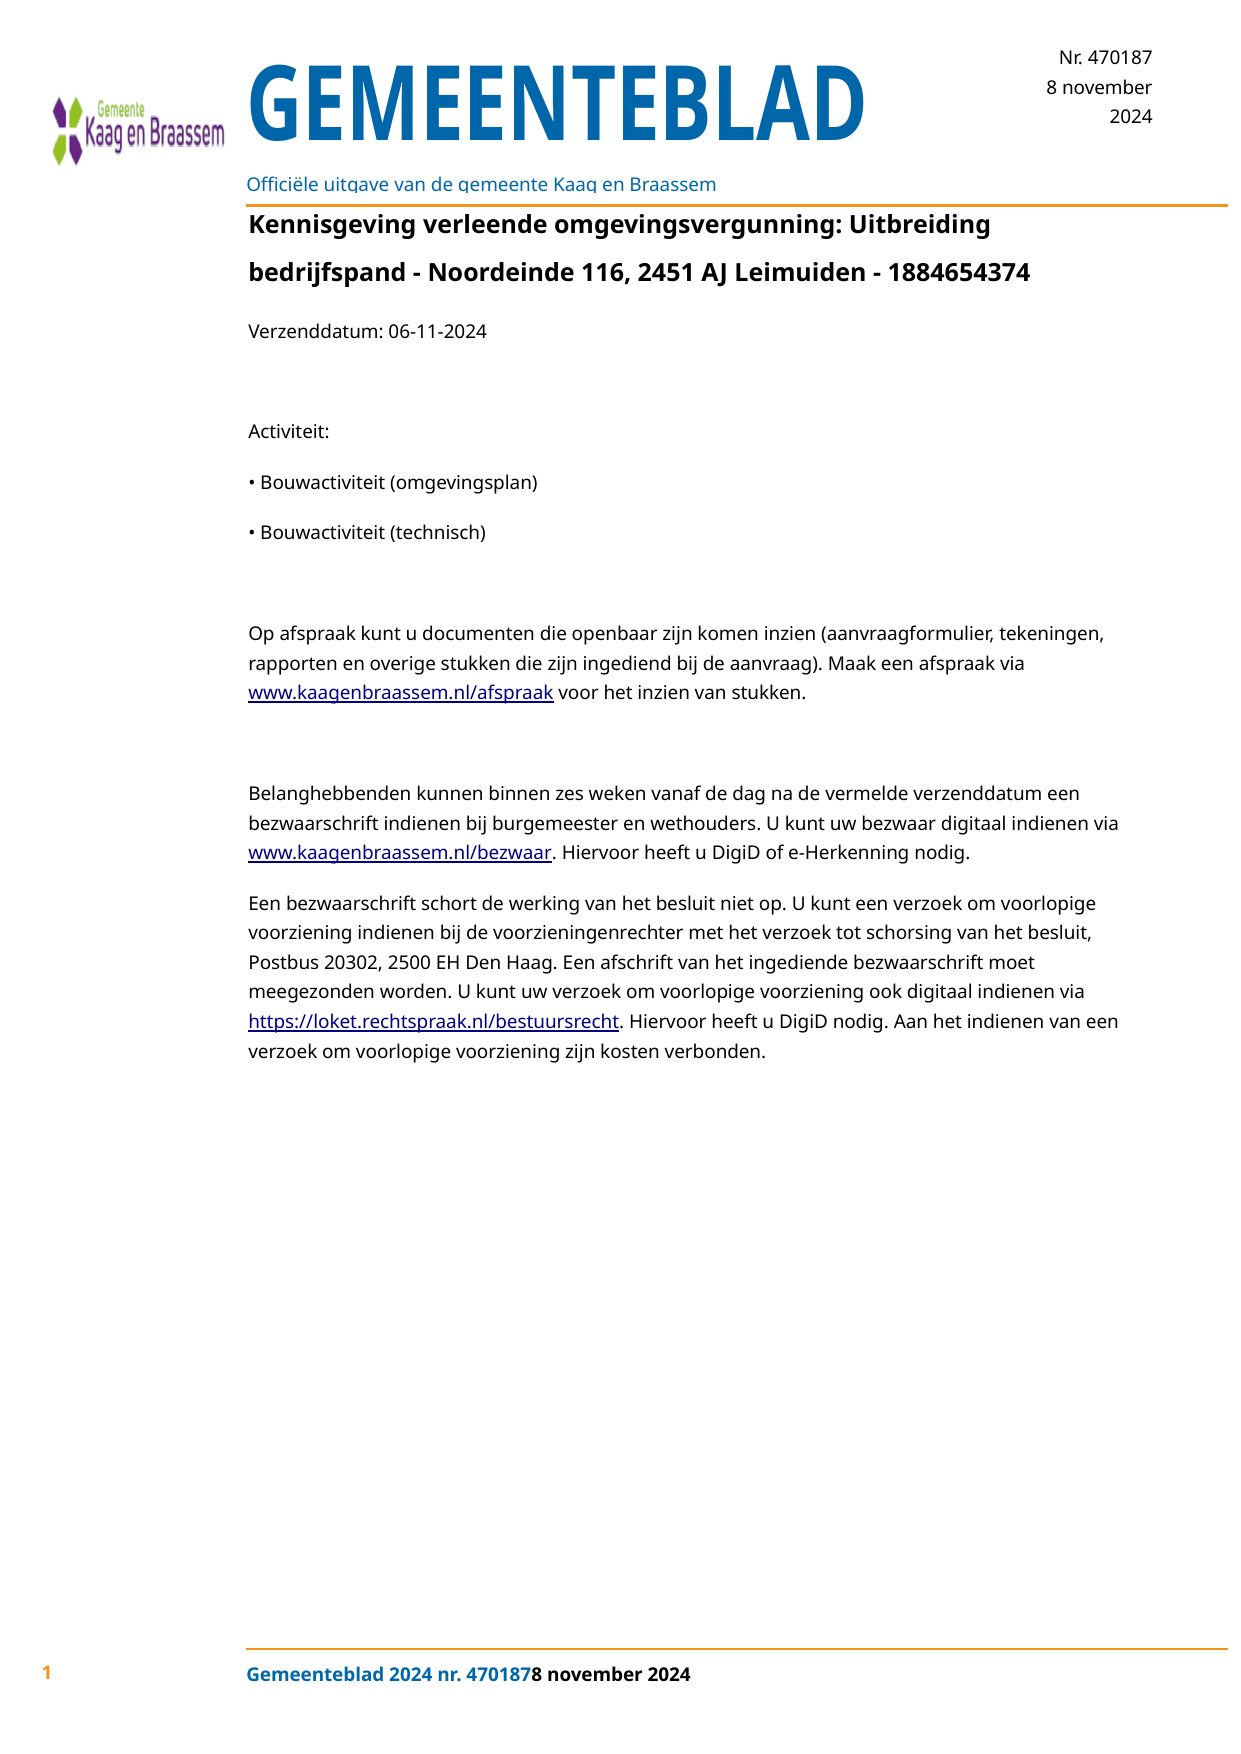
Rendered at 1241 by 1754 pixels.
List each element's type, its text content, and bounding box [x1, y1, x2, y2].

text • Bouwactiviteit (omgevingsplan) [248, 469, 1152, 495]
text Op afspraak kunt u documenten die openbaar zijn komen inzien (aanvraagformulier, tekeningen, rapporten en overige stukken die zijn ingediend bij de aanvraag). Maak een afspraak via www.kaagenbraassem.nl/afspraak voor het inzien van stukken. [248, 620, 1152, 705]
text Belanghebbenden kunnen binnen zes weken vanaf de dag na de vermelde verzenddatum een bezwaarschrift indienen bij burgemeester en wethouders. U kunt uw bezwaar digitaal indienen via www.kaagenbraassem.nl/bezwaar. Hiervoor heeft u DigiD of e-Herkenning nodig. [248, 780, 1152, 865]
text Een bezwaarschrift schort de werking van het besluit niet op. U kunt een verzoek om voorlopige voorziening indienen bij de voorzieningenrechter met het verzoek tot schorsing van het besluit, Postbus 20302, 2500 EH Den Haag. Een afschrift van het ingediende bezwaarschrift moet meegezonden worden. U kunt uw verzoek om voorlopige voorziening ook digitaal indienen via https://loket.rechtspraak.nl/bestuursrecht. Hiervoor heeft u DigiD nodig. Aan het indienen van een verzoek om voorlopige voorziening zijn kosten verbonden. [248, 890, 1152, 1064]
text Kennisgeving verleende omgevingsvergunning: Uitbreiding bedrijfspand - Noordeinde 116, 2451 AJ Leimuiden - 1884654374 [248, 207, 1152, 288]
text Verzenddatum: 06-11-2024 [248, 318, 1152, 344]
text • Bouwactiviteit (technisch) [248, 519, 1152, 545]
picture [41, 47, 231, 172]
text Activiteit: [248, 419, 1152, 444]
